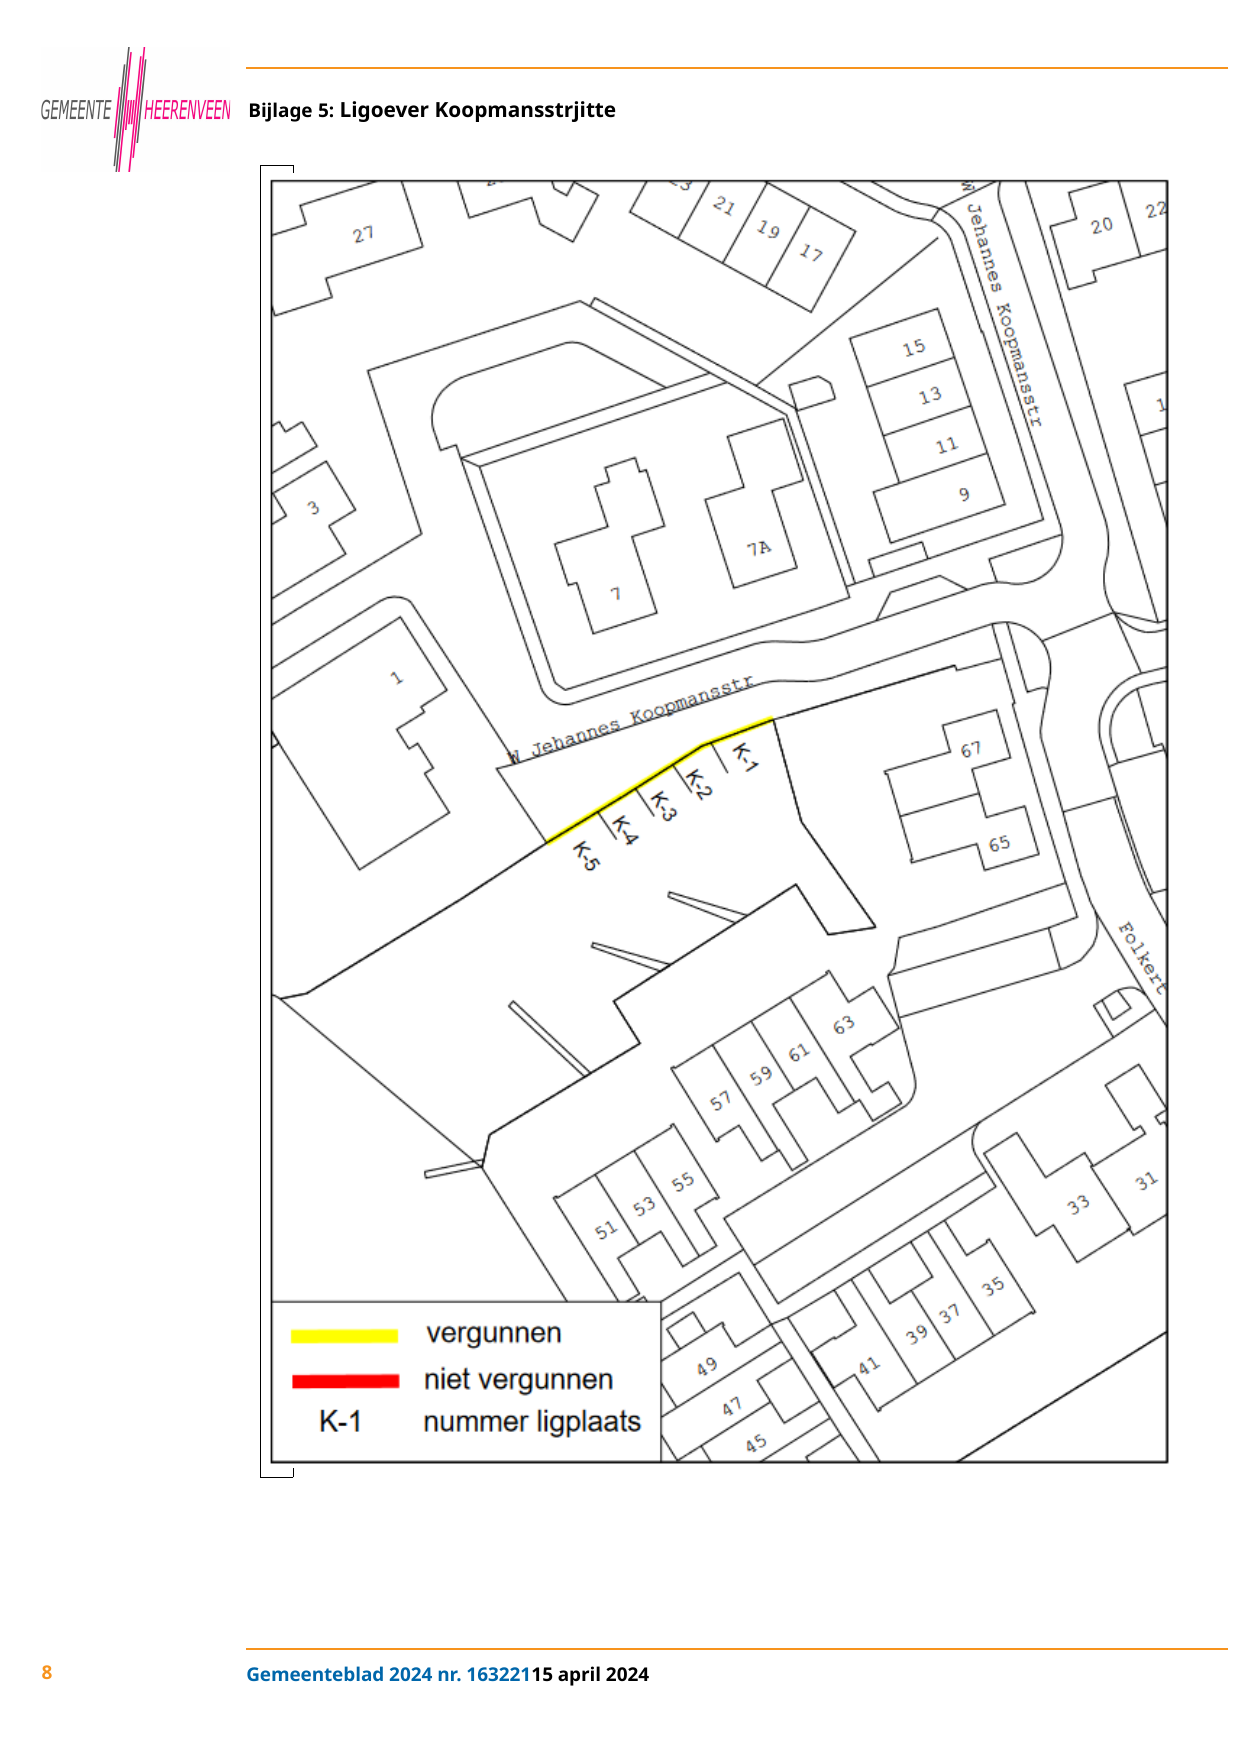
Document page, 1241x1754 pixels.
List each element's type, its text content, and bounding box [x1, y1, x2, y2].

picture [41, 47, 231, 172]
text Bijlage 5: Ligoever Koopmansstrjitte [248, 95, 1152, 123]
picture [268, 173, 1173, 1468]
